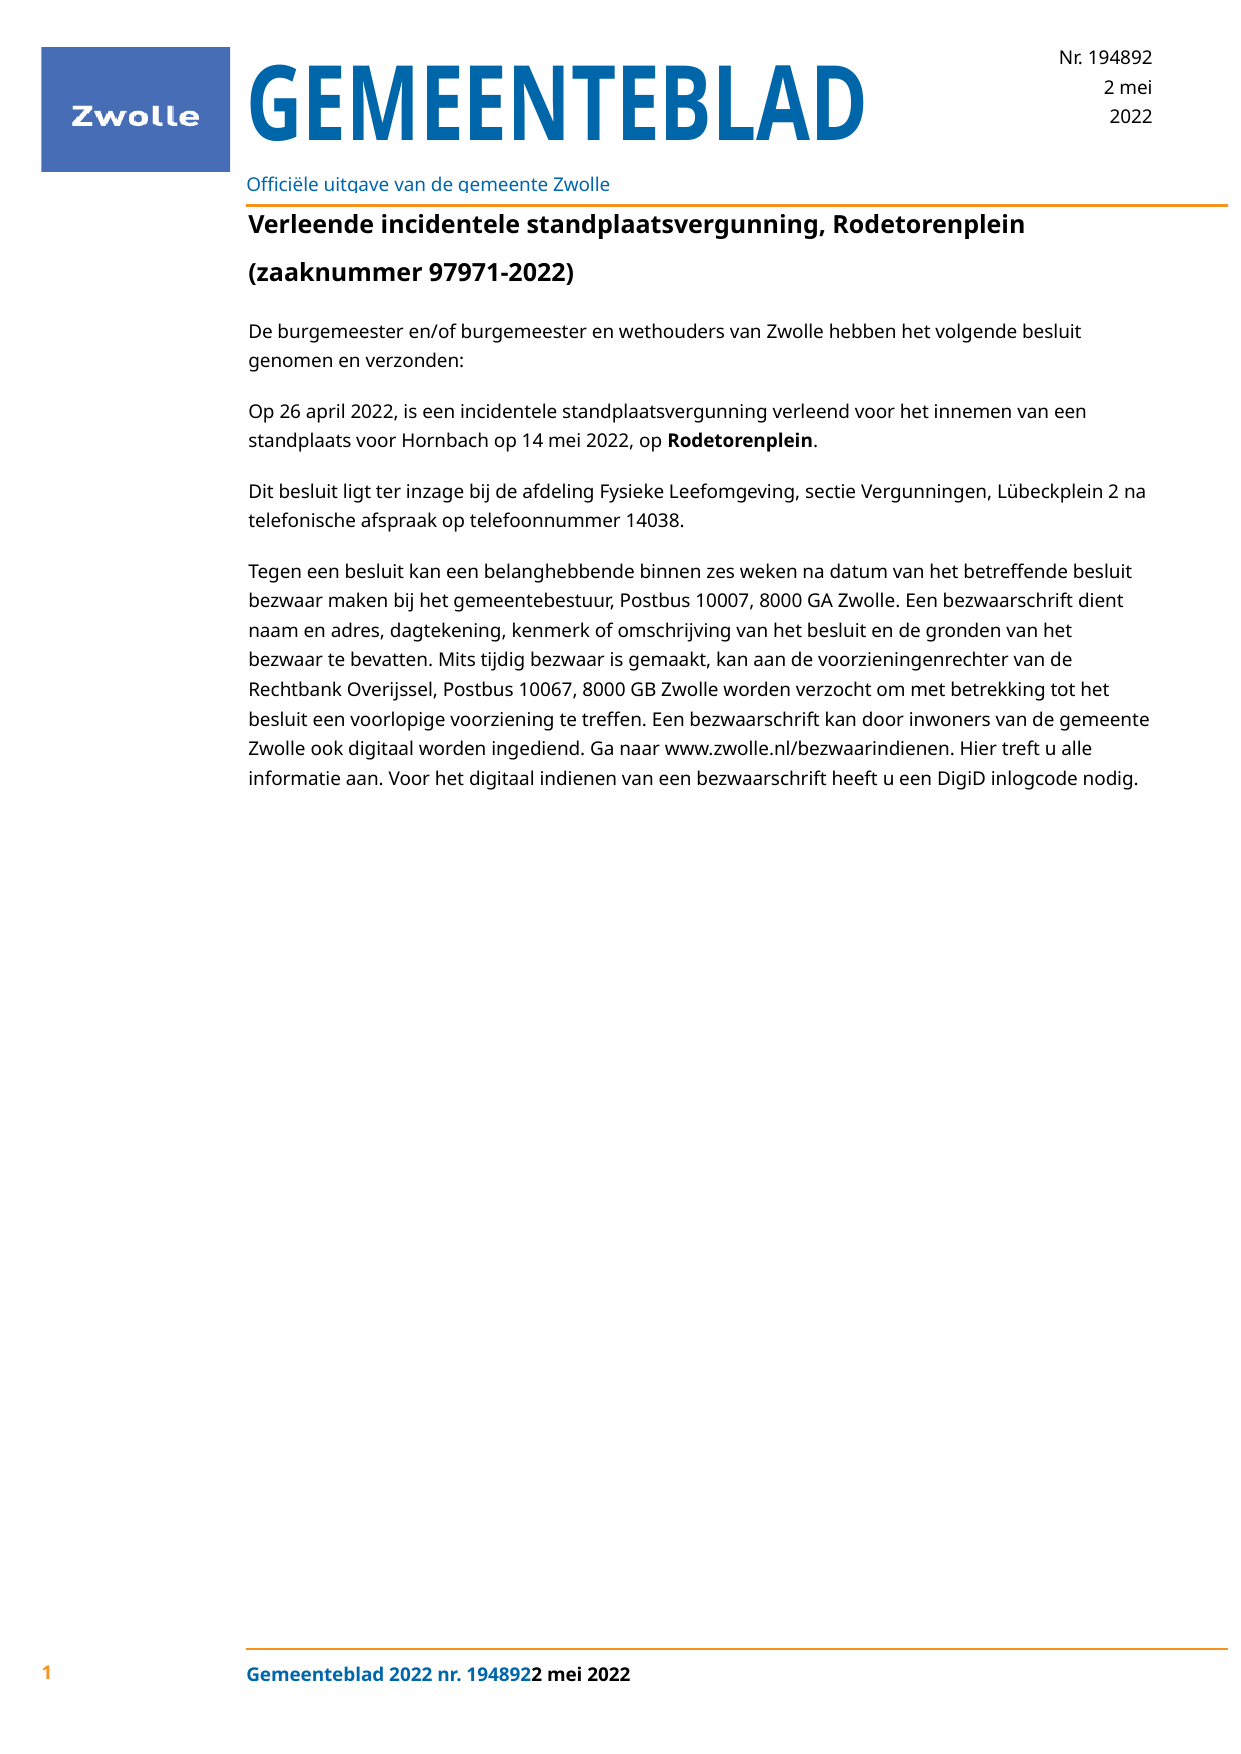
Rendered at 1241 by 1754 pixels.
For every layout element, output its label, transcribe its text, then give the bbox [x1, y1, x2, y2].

text Verleende incidentele standplaatsvergunning, Rodetorenplein (zaaknummer 97971-2022) [248, 207, 1152, 288]
text Tegen een besluit kan een belanghebbende binnen zes weken na datum van het betreffende besluit bezwaar maken bij het gemeentebestuur, Postbus 10007, 8000 GA Zwolle. Een bezwaarschrift dient naam en adres, dagtekening, kenmerk of omschrijving van het besluit en de gronden van het bezwaar te bevatten. Mits tijdig bezwaar is gemaakt, kan aan de voorzieningenrechter van de Rechtbank Overijssel, Postbus 10067, 8000 GB Zwolle worden verzocht om met betrekking tot het besluit een voorlopige voorziening te treffen. Een bezwaarschrift kan door inwoners van de gemeente Zwolle ook digitaal worden ingediend. Ga naar www.zwolle.nl/bezwaarindienen. Hier treft u alle informatie aan. Voor het digitaal indienen van een bezwaarschrift heeft u een DigiD inlogcode nodig. [248, 558, 1152, 791]
text Dit besluit ligt ter inzage bij de afdeling Fysieke Leefomgeving, sectie Vergunningen, Lübeckplein 2 na telefonische afspraak op telefoonnummer 14038. [248, 478, 1152, 533]
text Op 26 april 2022, is een incidentele standplaatsvergunning verleend voor het innemen van een standplaats voor Hornbach op 14 mei 2022, op Rodetorenplein. [248, 398, 1152, 453]
picture [41, 47, 231, 172]
text De burgemeester en/of burgemeester en wethouders van Zwolle hebben het volgende besluit genomen en verzonden: [248, 318, 1152, 373]
